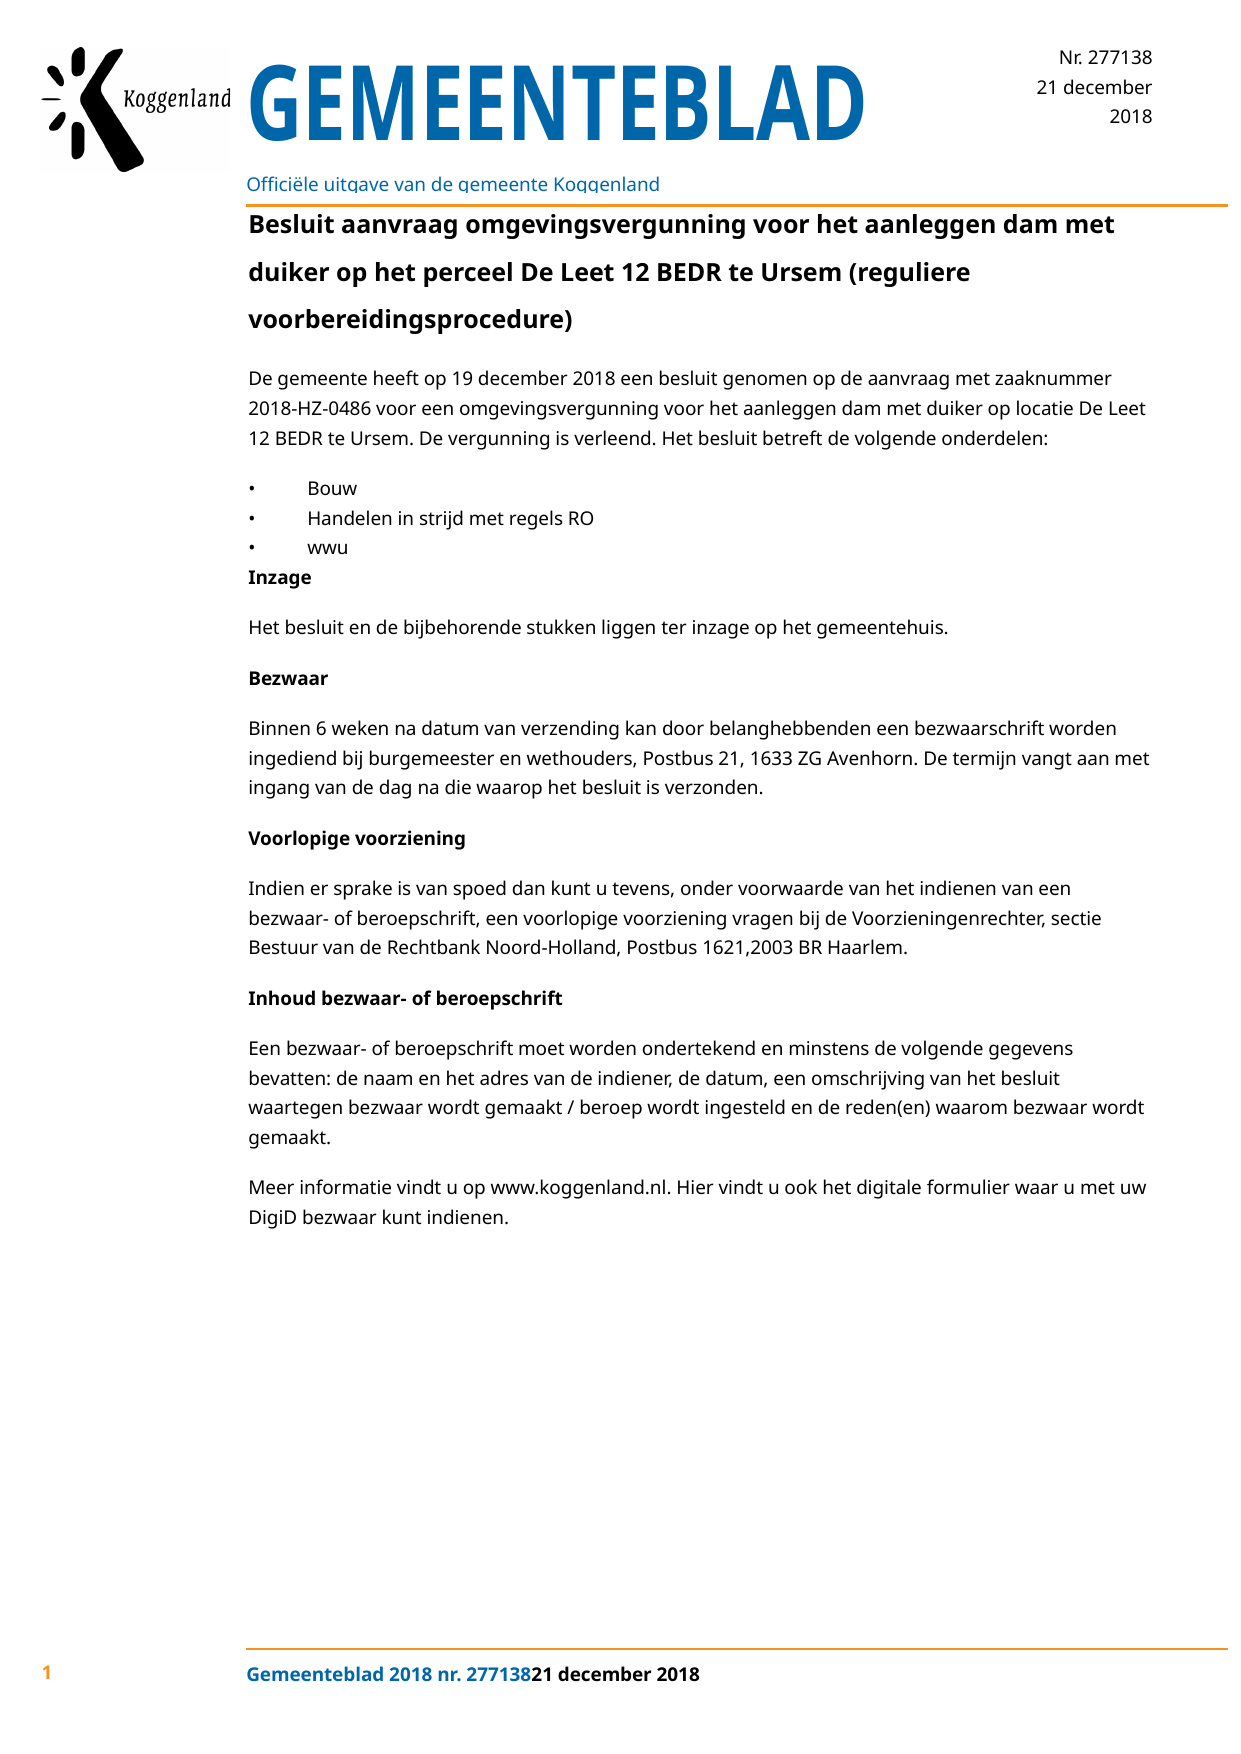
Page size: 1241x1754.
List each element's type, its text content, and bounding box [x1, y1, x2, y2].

text Inhoud bezwaar- of beroepschrift [248, 985, 1152, 1010]
text Voorlopige voorziening [248, 825, 1152, 850]
list Bouw [248, 475, 1152, 501]
text Indien er sprake is van spoed dan kunt u tevens, onder voorwaarde van het indienen van een bezwaar- of beroepschrift, een voorlopige voorziening vragen bij de Voorzieningenrechter, sectie Bestuur van de Rechtbank Noord-Holland, Postbus 1621,2003 BR Haarlem. [248, 875, 1152, 960]
text Het besluit en de bijbehorende stukken liggen ter inzage op het gemeentehuis. [248, 614, 1152, 640]
text Meer informatie vindt u op www.koggenland.nl. Hier vindt u ook het digitale formulier waar u met uw DigiD bezwaar kunt indienen. [248, 1174, 1152, 1229]
text Een bezwaar- of beroepschrift moet worden ondertekend en minstens de volgende gegevens bevatten: de naam en het adres van de indiener, de datum, een omschrijving van het besluit waartegen bezwaar wordt gemaakt / beroep wordt ingesteld en de reden(en) waarom bezwaar wordt gemaakt. [248, 1035, 1152, 1149]
picture [41, 47, 231, 172]
text De gemeente heeft op 19 december 2018 een besluit genomen op de aanvraag met zaaknummer 2018-HZ-0486 voor een omgevingsvergunning voor het aanleggen dam met duiker op locatie De Leet 12 BEDR te Ursem. De vergunning is verleend. Het besluit betreft de volgende onderdelen: [248, 366, 1152, 450]
text Besluit aanvraag omgevingsvergunning voor het aanleggen dam met duiker op het perceel De Leet 12 BEDR te Ursem (reguliere voorbereidingsprocedure) [248, 207, 1152, 336]
text Inzage [248, 564, 1152, 589]
list wwu [248, 534, 1152, 560]
list Handelen in strijd met regels RO [248, 505, 1152, 530]
text Bezwaar [248, 665, 1152, 690]
text Binnen 6 weken na datum van verzending kan door belanghebbenden een bezwaarschrift worden ingediend bij burgemeester en wethouders, Postbus 21, 1633 ZG Avenhorn. De termijn vangt aan met ingang van de dag na die waarop het besluit is verzonden. [248, 715, 1152, 800]
